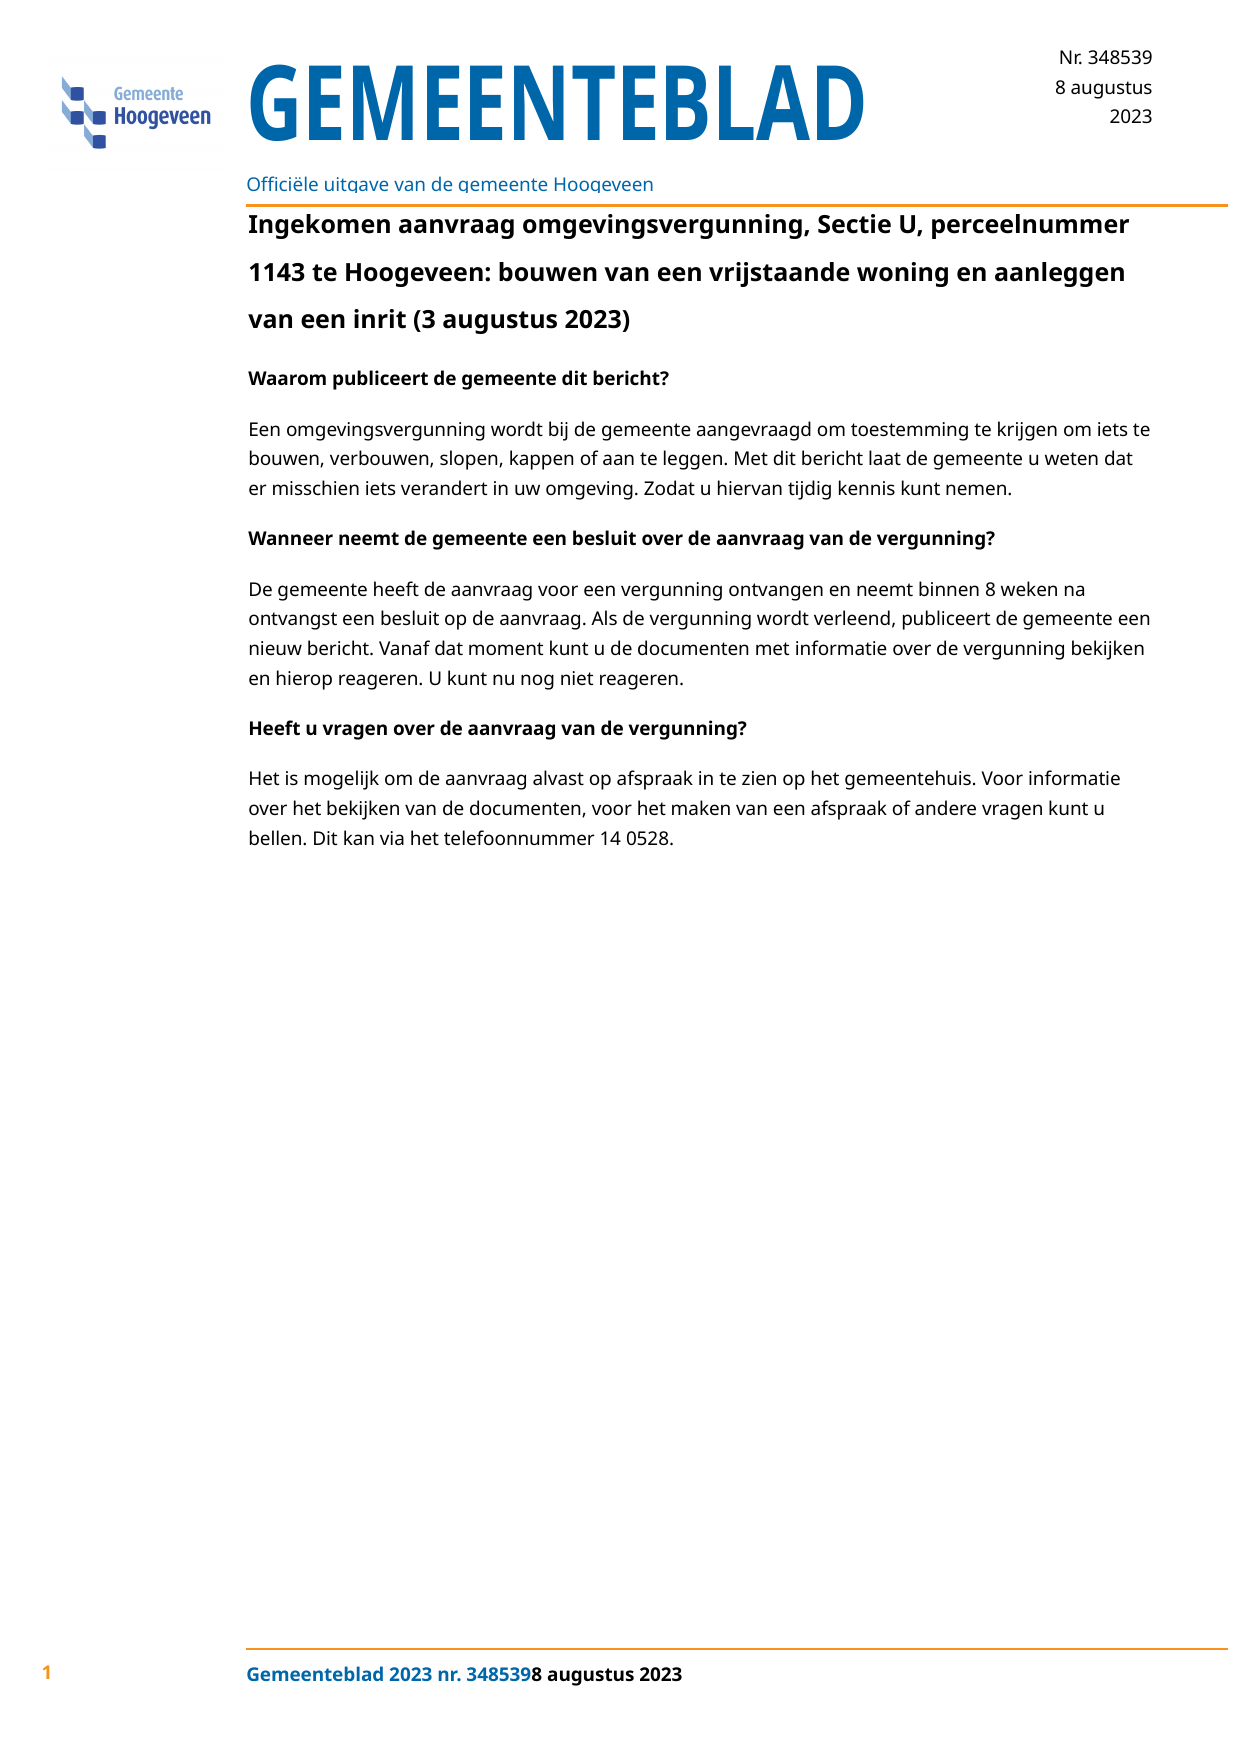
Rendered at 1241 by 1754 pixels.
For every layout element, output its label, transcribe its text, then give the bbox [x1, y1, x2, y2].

text Een omgevingsvergunning wordt bij de gemeente aangevraagd om toestemming te krijgen om iets te bouwen, verbouwen, slopen, kappen of aan te leggen. Met dit bericht laat de gemeente u weten dat er misschien iets verandert in uw omgeving. Zodat u hiervan tijdig kennis kunt nemen. [248, 416, 1152, 501]
text Het is mogelijk om de aanvraag alvast op afspraak in te zien op het gemeentehuis. Voor informatie over het bekijken van de documenten, voor het maken van een afspraak of andere vragen kunt u bellen. Dit kan via het telefoonnummer 14 0528. [248, 766, 1152, 850]
text Waarom publiceert de gemeente dit bericht? [248, 366, 1152, 391]
text Ingekomen aanvraag omgevingsvergunning, Sectie U, perceelnummer 1143 te Hoogeveen: bouwen van een vrijstaande woning en aanleggen van een inrit (3 augustus 2023) [248, 207, 1152, 336]
picture [41, 47, 231, 172]
text Heeft u vragen over de aanvraag van de vergunning? [248, 715, 1152, 741]
text De gemeente heeft de aanvraag voor een vergunning ontvangen en neemt binnen 8 weken na ontvangst een besluit op de aanvraag. Als de vergunning wordt verleend, publiceert de gemeente een nieuw bericht. Vanaf dat moment kunt u de documenten met informatie over de vergunning bekijken en hierop reageren. U kunt nu nog niet reageren. [248, 576, 1152, 690]
text Wanneer neemt de gemeente een besluit over de aanvraag van de vergunning? [248, 526, 1152, 551]
